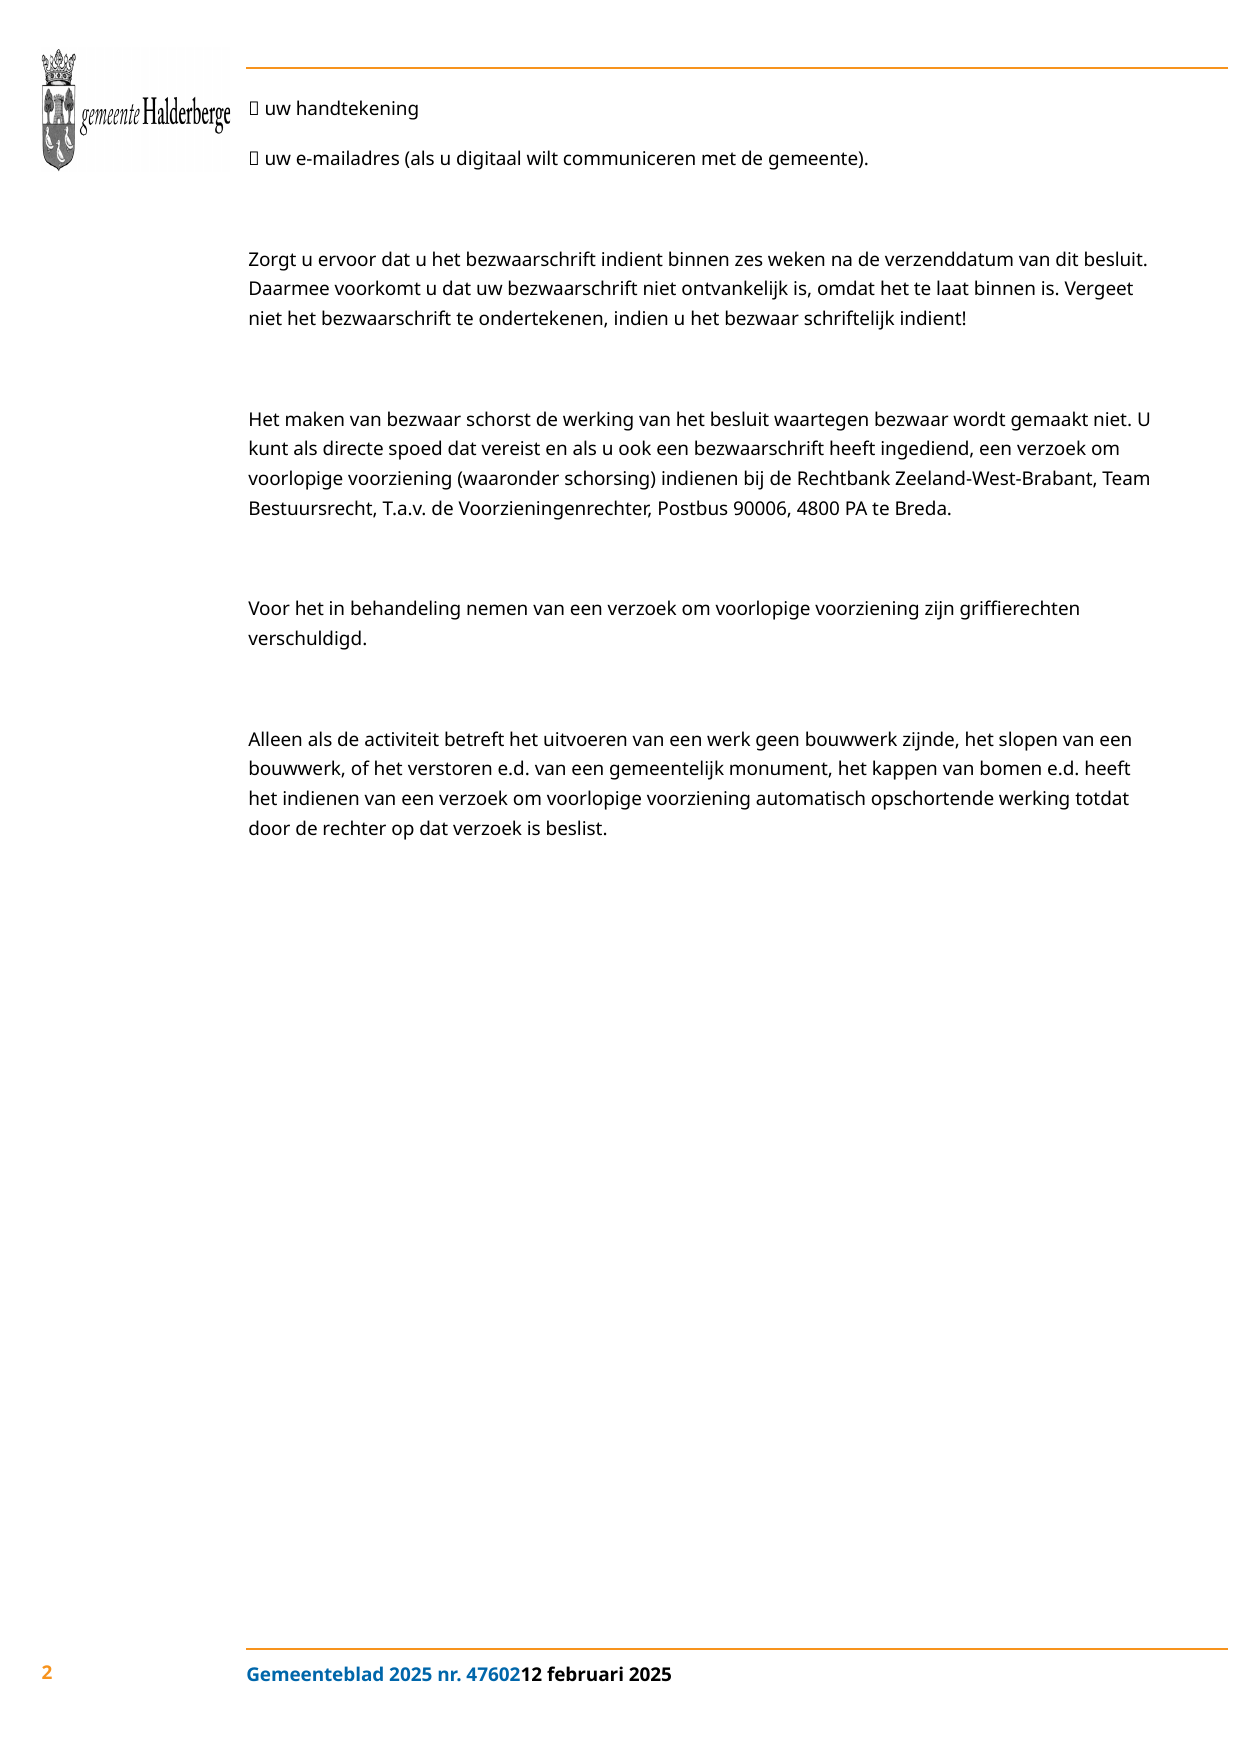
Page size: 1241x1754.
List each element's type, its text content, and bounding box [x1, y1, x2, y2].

picture [41, 47, 231, 172]
text Voor het in behandeling nemen van een verzoek om voorlopige voorziening zijn griffierechten verschuldigd. [248, 596, 1152, 651]
text  uw handtekening [248, 95, 1152, 121]
text Alleen als de activiteit betreft het uitvoeren van een werk geen bouwwerk zijnde, het slopen van een bouwwerk, of het verstoren e.d. van een gemeentelijk monument, het kappen van bomen e.d. heeft het indienen van een verzoek om voorlopige voorziening automatisch opschortende werking totdat door de rechter op dat verzoek is beslist. [248, 726, 1152, 841]
text  uw e-mailadres (als u digitaal wilt communiceren met de gemeente). [248, 145, 1152, 171]
text Het maken van bezwaar schorst de werking van het besluit waartegen bezwaar wordt gemaakt niet. U kunt als directe spoed dat vereist en als u ook een bezwaarschrift heeft ingediend, een verzoek om voorlopige voorziening (waaronder schorsing) indienen bij de Rechtbank Zeeland-West-Brabant, Team Bestuursrecht, T.a.v. de Voorzieningenrechter, Postbus 90006, 4800 PA te Breda. [248, 406, 1152, 521]
text Zorgt u ervoor dat u het bezwaarschrift indient binnen zes weken na de verzenddatum van dit besluit. Daarmee voorkomt u dat uw bezwaarschrift niet ontvankelijk is, omdat het te laat binnen is. Vergeet niet het bezwaarschrift te ondertekenen, indien u het bezwaar schriftelijk indient! [248, 246, 1152, 331]
